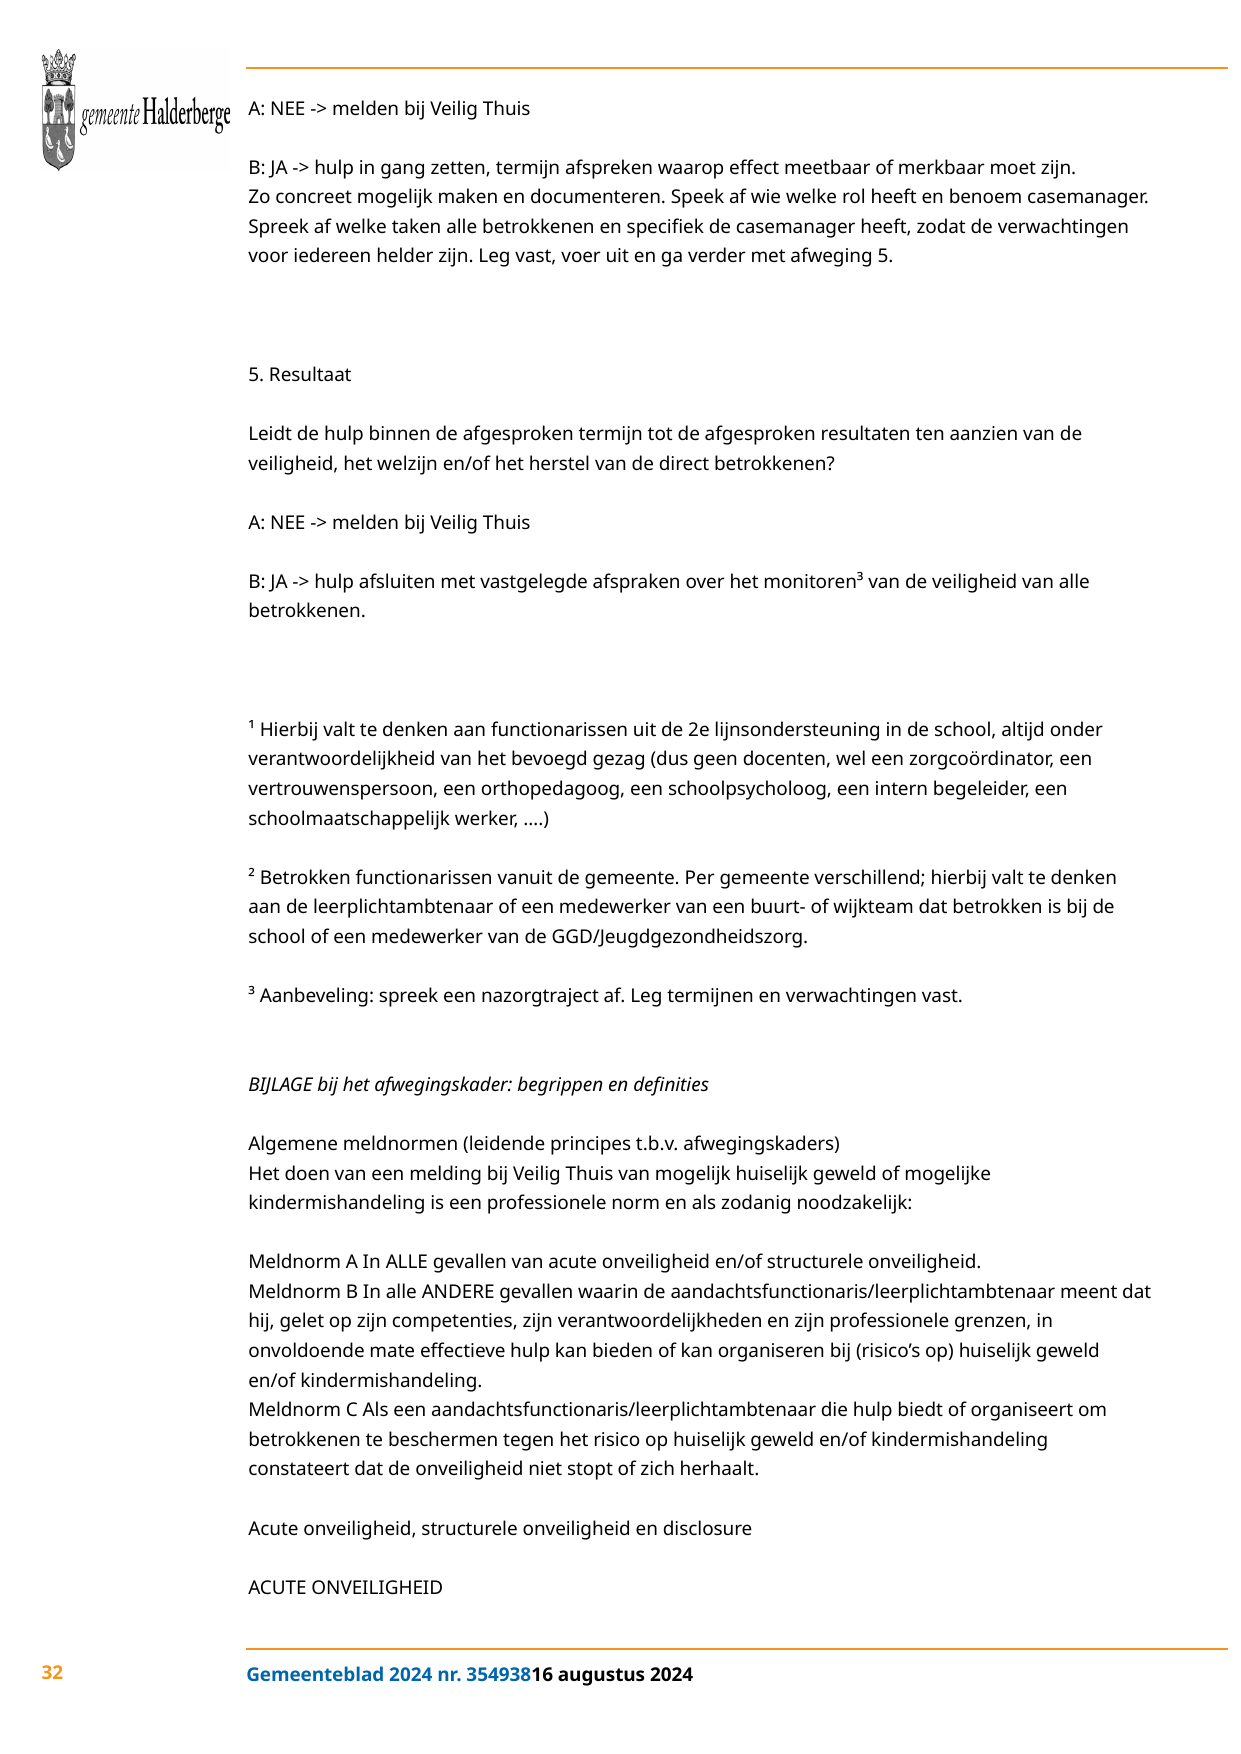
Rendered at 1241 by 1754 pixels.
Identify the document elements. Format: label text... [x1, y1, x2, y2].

text 5. Resultaat [248, 361, 1152, 387]
text Leidt de hulp binnen de afgesproken termijn tot de afgesproken resultaten ten aanzien van de veiligheid, het welzijn en/of het herstel van de direct betrokkenen? [248, 420, 1152, 476]
text ¹ Hierbij valt te denken aan functionarissen uit de 2e lijnsondersteuning in de school, altijd onder verantwoordelijkheid van het bevoegd gezag (dus geen docenten, wel een zorgcoördinator, een vertrouwenspersoon, een orthopedagoog, een schoolpsycholoog, een intern begeleider, een schoolmaatschappelijk werker, ….) [248, 716, 1152, 831]
text B: JA -> hulp afsluiten met vastgelegde afspraken over het monitoren³ van de veiligheid van alle betrokkenen. [248, 568, 1152, 623]
text Meldnorm A In ALLE gevallen van acute onveiligheid en/of structurele onveiligheid. [248, 1248, 1152, 1274]
text Acute onveiligheid, structurele onveiligheid en disclosure [248, 1515, 1152, 1541]
text Meldnorm B In alle ANDERE gevallen waarin de aandachtsfunctionaris/leerplichtambtenaar meent dat hij, gelet op zijn competenties, zijn verantwoordelijkheden en zijn professionele grenzen, in onvoldoende mate effectieve hulp kan bieden of kan organiseren bij (risico’s op) huiselijk geweld en/of kindermishandeling. [248, 1278, 1152, 1393]
text A: NEE -> melden bij Veilig Thuis [248, 509, 1152, 535]
text Zo concreet mogelijk maken en documenteren. Speek af wie welke rol heeft en benoem casemanager. Spreek af welke taken alle betrokkenen en specifiek de casemanager heeft, zodat de verwachtingen voor iedereen helder zijn. Leg vast, voer uit en ga verder met afweging 5. [248, 183, 1152, 268]
picture [41, 47, 231, 172]
text B: JA -> hulp in gang zetten, termijn afspreken waarop effect meetbaar of merkbaar moet zijn. [248, 154, 1152, 180]
text ³ Aanbeveling: spreek een nazorgtraject af. Leg termijnen en verwachtingen vast. [248, 982, 1152, 1008]
text Meldnorm C Als een aandachtsfunctionaris/leerplichtambtenaar die hulp biedt of organiseert om betrokkenen te beschermen tegen het risico op huiselijk geweld en/of kindermishandeling constateert dat de onveiligheid niet stopt of zich herhaalt. [248, 1396, 1152, 1481]
text A: NEE -> melden bij Veilig Thuis [248, 95, 1152, 121]
text BIJLAGE bij het afwegingskader: begrippen en definities [248, 1071, 1152, 1097]
text ² Betrokken functionarissen vanuit de gemeente. Per gemeente verschillend; hierbij valt te denken aan de leerplichtambtenaar of een medewerker van een buurt- of wijkteam dat betrokken is bij de school of een medewerker van de GGD/Jeugdgezondheidszorg. [248, 864, 1152, 949]
text ACUTE ONVEILIGHEID [248, 1574, 1152, 1600]
text Het doen van een melding bij Veilig Thuis van mogelijk huiselijk geweld of mogelijke kindermishandeling is een professionele norm en als zodanig noodzakelijk: [248, 1160, 1152, 1215]
text Algemene meldnormen (leidende principes t.b.v. afwegingskaders) [248, 1130, 1152, 1156]
